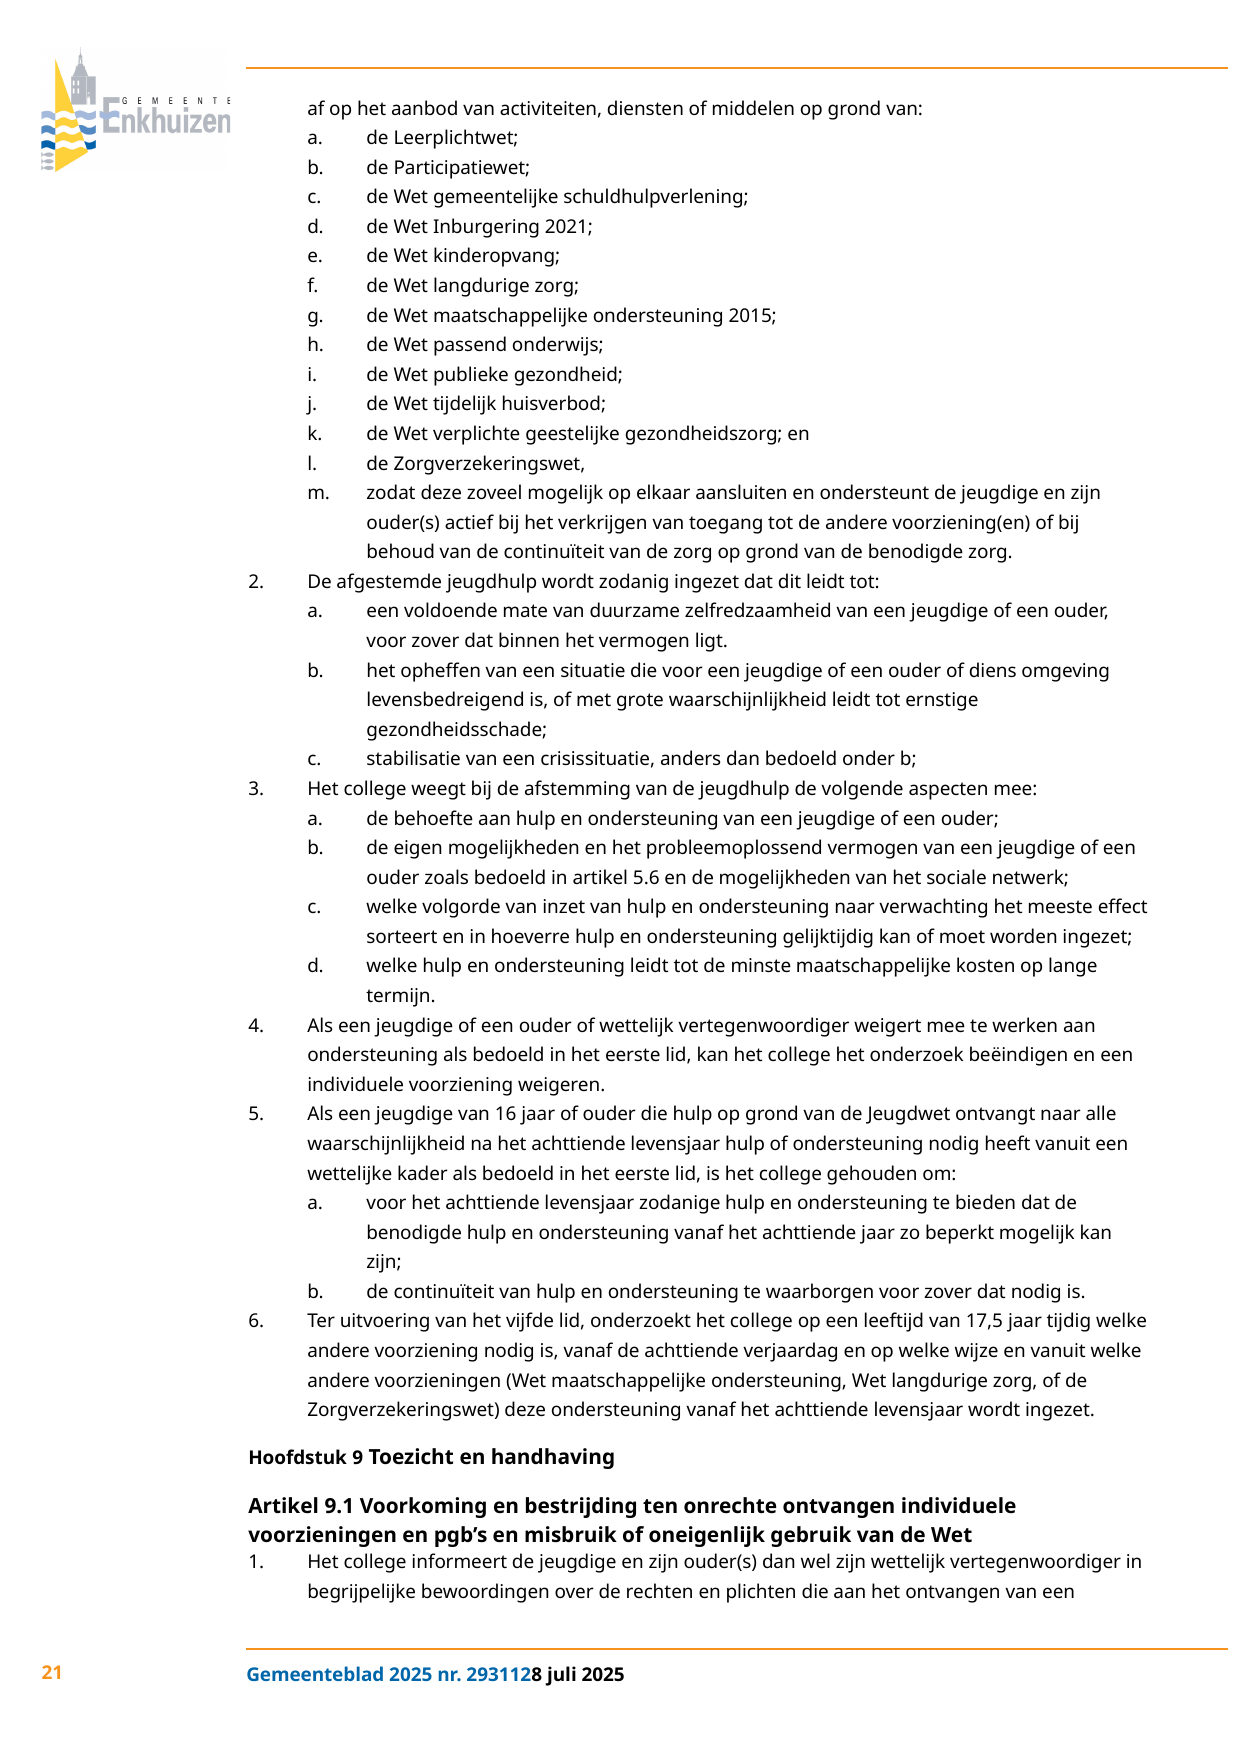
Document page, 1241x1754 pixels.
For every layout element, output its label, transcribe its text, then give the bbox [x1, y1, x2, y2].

list de Wet gemeentelijke schuldhulpverlening; [307, 183, 1152, 209]
list de Participatiewet; [307, 154, 1152, 180]
text Hoofdstuk 9 Toezicht en handhaving [248, 1442, 1152, 1471]
list af op het aanbod van activiteiten, diensten of middelen op grond van: [248, 95, 1152, 121]
list de Wet verplichte geestelijke gezondheidszorg; en [307, 420, 1152, 446]
list welke hulp en ondersteuning leidt tot de minste maatschappelijke kosten op lange termijn. [307, 953, 1152, 1008]
list de Wet publieke gezondheid; [307, 361, 1152, 387]
list de Zorgverzekeringswet, [307, 450, 1152, 476]
list Het college informeert de jeugdige en zijn ouder(s) dan wel zijn wettelijk vertegenwoordiger in begrijpelijke bewoordingen over de rechten en plichten die aan het ontvangen van een [248, 1548, 1152, 1603]
list voor het achttiende levensjaar zodanige hulp en ondersteuning te bieden dat de benodigde hulp en ondersteuning vanaf het achttiende jaar zo beperkt mogelijk kan zijn; [307, 1189, 1152, 1274]
list Ter uitvoering van het vijfde lid, onderzoekt het college op een leeftijd van 17,5 jaar tijdig welke andere voorziening nodig is, vanaf de achttiende verjaardag en op welke wijze en vanuit welke andere voorzieningen (Wet maatschappelijke ondersteuning, Wet langdurige zorg, of de Zorgverzekeringswet) deze ondersteuning vanaf het achttiende levensjaar wordt ingezet. [248, 1308, 1152, 1422]
text Artikel 9.1 Voorkoming en bestrijding ten onrechte ontvangen individuele voorzieningen en pgb’s en misbruik of oneigenlijk gebruik van de Wet [248, 1491, 1152, 1548]
list de Wet passend onderwijs; [307, 331, 1152, 357]
list het opheffen van een situatie die voor een jeugdige of een ouder of diens omgeving levensbedreigend is, of met grote waarschijnlijkheid leidt tot ernstige gezondheidsschade; [307, 657, 1152, 742]
list zodat deze zoveel mogelijk op elkaar aansluiten en ondersteunt de jeugdige en zijn ouder(s) actief bij het verkrijgen van toegang tot de andere voorziening(en) of bij behoud van de continuïteit van de zorg op grond van de benodigde zorg. [307, 479, 1152, 564]
list de Leerplichtwet; [307, 124, 1152, 150]
list Als een jeugdige van 16 jaar of ouder die hulp op grond van de Jeugdwet ontvangt naar alle waarschijnlijkheid na het achttiende levensjaar hulp of ondersteuning nodig heeft vanuit een wettelijke kader als bedoeld in het eerste lid, is het college gehouden om: [248, 1101, 1152, 1186]
list welke volgorde van inzet van hulp en ondersteuning naar verwachting het meeste effect sorteert en in hoeverre hulp en ondersteuning gelijktijdig kan of moet worden ingezet; [307, 893, 1152, 949]
picture [41, 47, 231, 172]
list de Wet tijdelijk huisverbod; [307, 391, 1152, 416]
list stabilisatie van een crisissituatie, anders dan bedoeld onder b; [307, 746, 1152, 771]
list de continuïteit van hulp en ondersteuning te waarborgen voor zover dat nodig is. [307, 1278, 1152, 1304]
list Het college weegt bij de afstemming van de jeugdhulp de volgende aspecten mee: [248, 775, 1152, 801]
list de eigen mogelijkheden en het probleemoplossend vermogen van een jeugdige of een ouder zoals bedoeld in artikel 5.6 en de mogelijkheden van het sociale netwerk; [307, 834, 1152, 890]
list de Wet kinderopvang; [307, 243, 1152, 268]
list Als een jeugdige of een ouder of wettelijk vertegenwoordiger weigert mee te werken aan ondersteuning als bedoeld in het eerste lid, kan het college het onderzoek beëindigen en een individuele voorziening weigeren. [248, 1012, 1152, 1097]
list De afgestemde jeugdhulp wordt zodanig ingezet dat dit leidt tot: [248, 568, 1152, 594]
list een voldoende mate van duurzame zelfredzaamheid van een jeugdige of een ouder, voor zover dat binnen het vermogen ligt. [307, 598, 1152, 653]
list de Wet maatschappelijke ondersteuning 2015; [307, 302, 1152, 328]
list de Wet Inburgering 2021; [307, 213, 1152, 239]
list de Wet langdurige zorg; [307, 272, 1152, 298]
list de behoefte aan hulp en ondersteuning van een jeugdige of een ouder; [307, 805, 1152, 831]
